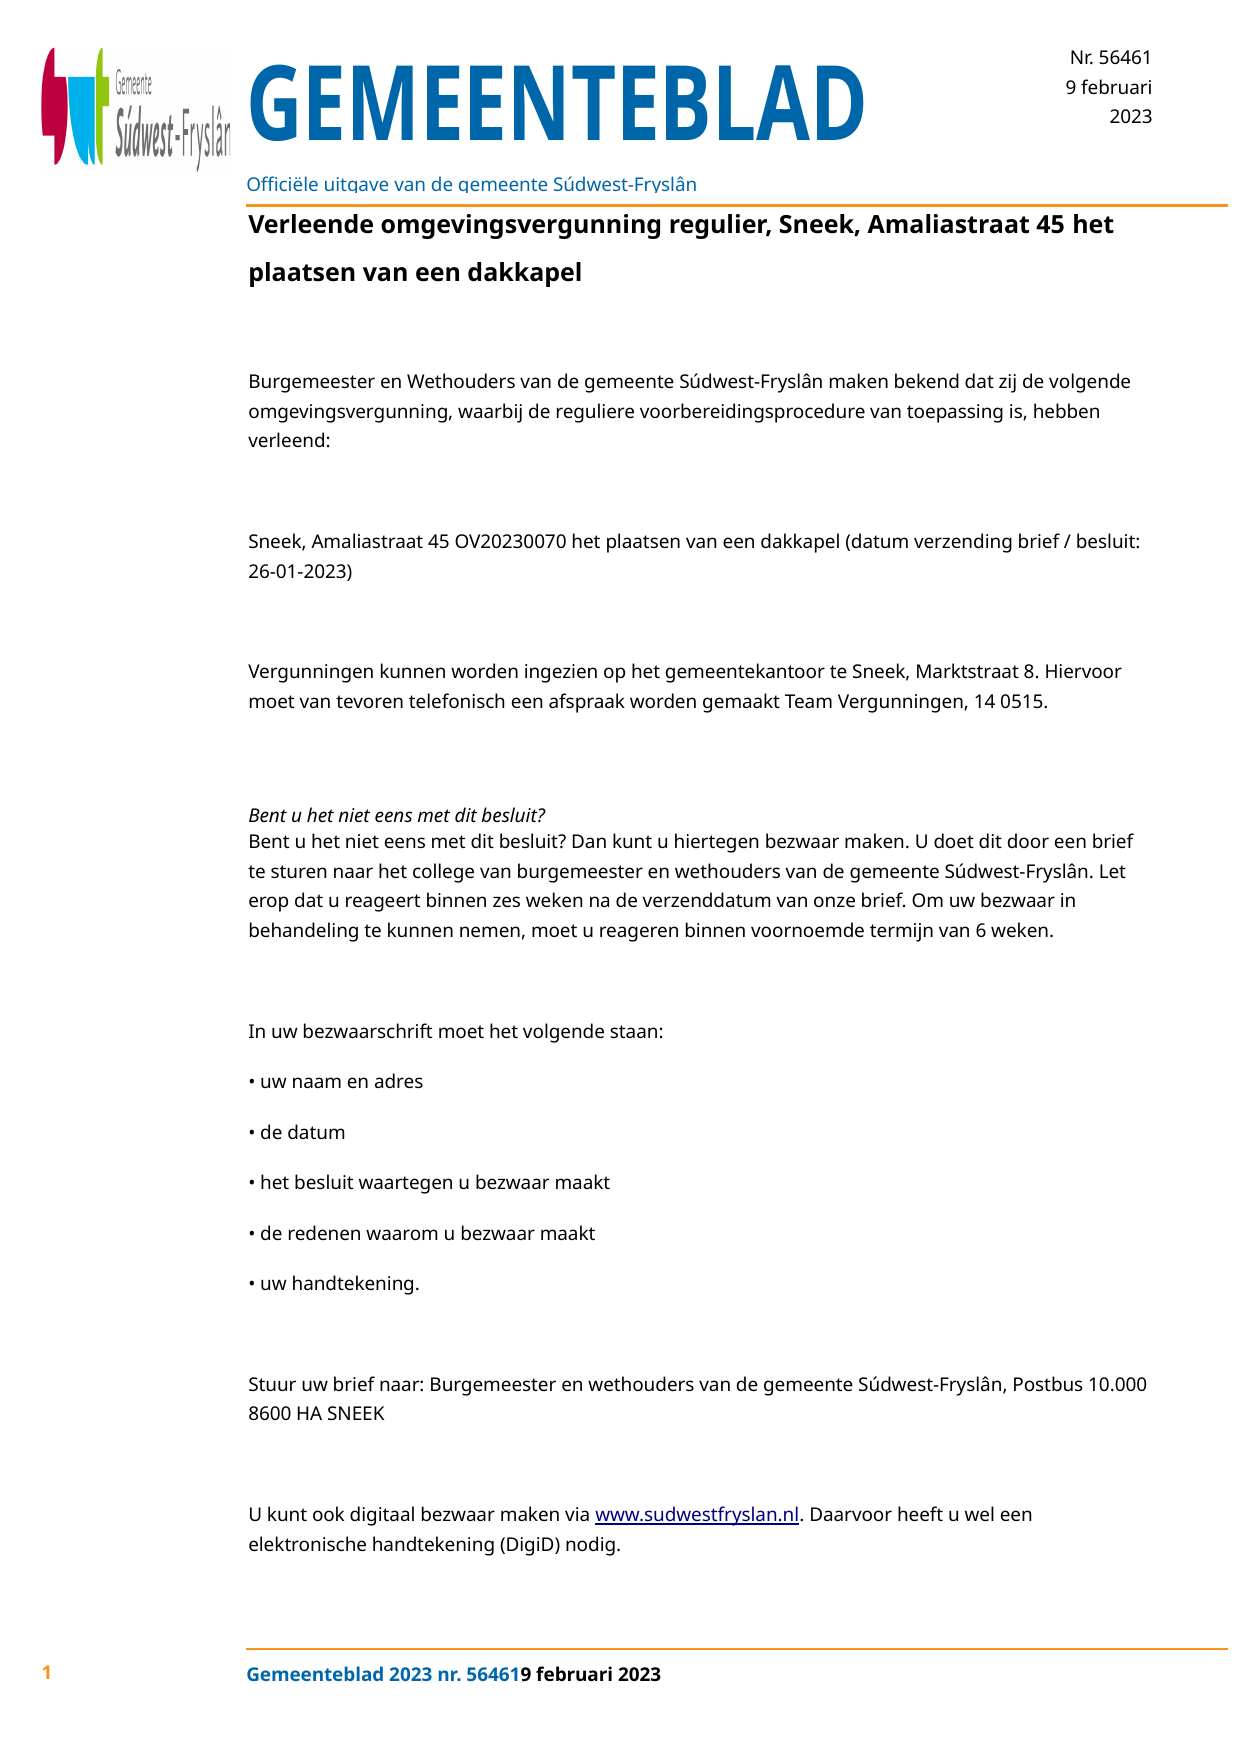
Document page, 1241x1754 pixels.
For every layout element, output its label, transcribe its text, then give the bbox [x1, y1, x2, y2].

text Verleende omgevingsvergunning regulier, Sneek, Amaliastraat 45 het plaatsen van een dakkapel [248, 207, 1152, 288]
text Vergunningen kunnen worden ingezien op het gemeentekantoor te Sneek, Marktstraat 8. Hiervoor moet van tevoren telefonisch een afspraak worden gemaakt Team Vergunningen, 14 0515. [248, 659, 1152, 714]
text • de redenen waarom u bezwaar maakt [248, 1220, 1152, 1245]
text • uw handtekening. [248, 1270, 1152, 1296]
text U kunt ook digitaal bezwaar maken via www.sudwestfryslan.nl. Daarvoor heeft u wel een elektronische handtekening (DigiD) nodig. [248, 1501, 1152, 1557]
text Sneek, Amaliastraat 45 OV20230070 het plaatsen van een dakkapel (datum verzending brief / besluit: 26-01-2023) [248, 528, 1152, 584]
text Burgemeester en Wethouders van de gemeente Súdwest-Fryslân maken bekend dat zij de volgende omgevingsvergunning, waarbij de reguliere voorbereidingsprocedure van toepassing is, hebben verleend: [248, 368, 1152, 453]
text • uw naam en adres [248, 1068, 1152, 1094]
text Bent u het niet eens met dit besluit? [248, 803, 1152, 828]
text Bent u het niet eens met dit besluit? Dan kunt u hiertegen bezwaar maken. U doet dit door een brief te sturen naar het college van burgemeester en wethouders van de gemeente Súdwest-Fryslân. Let erop dat u reageert binnen zes weken na de verzenddatum van onze brief. Om uw bezwaar in behandeling te kunnen nemen, moet u reageren binnen voornoemde termijn van 6 weken. [248, 828, 1152, 943]
text Stuur uw brief naar: Burgemeester en wethouders van de gemeente Súdwest-Fryslân, Postbus 10.000 8600 HA SNEEK [248, 1371, 1152, 1426]
text • het besluit waartegen u bezwaar maakt [248, 1169, 1152, 1195]
picture [41, 47, 231, 172]
text • de datum [248, 1119, 1152, 1144]
text In uw bezwaarschrift moet het volgende staan: [248, 1018, 1152, 1044]
